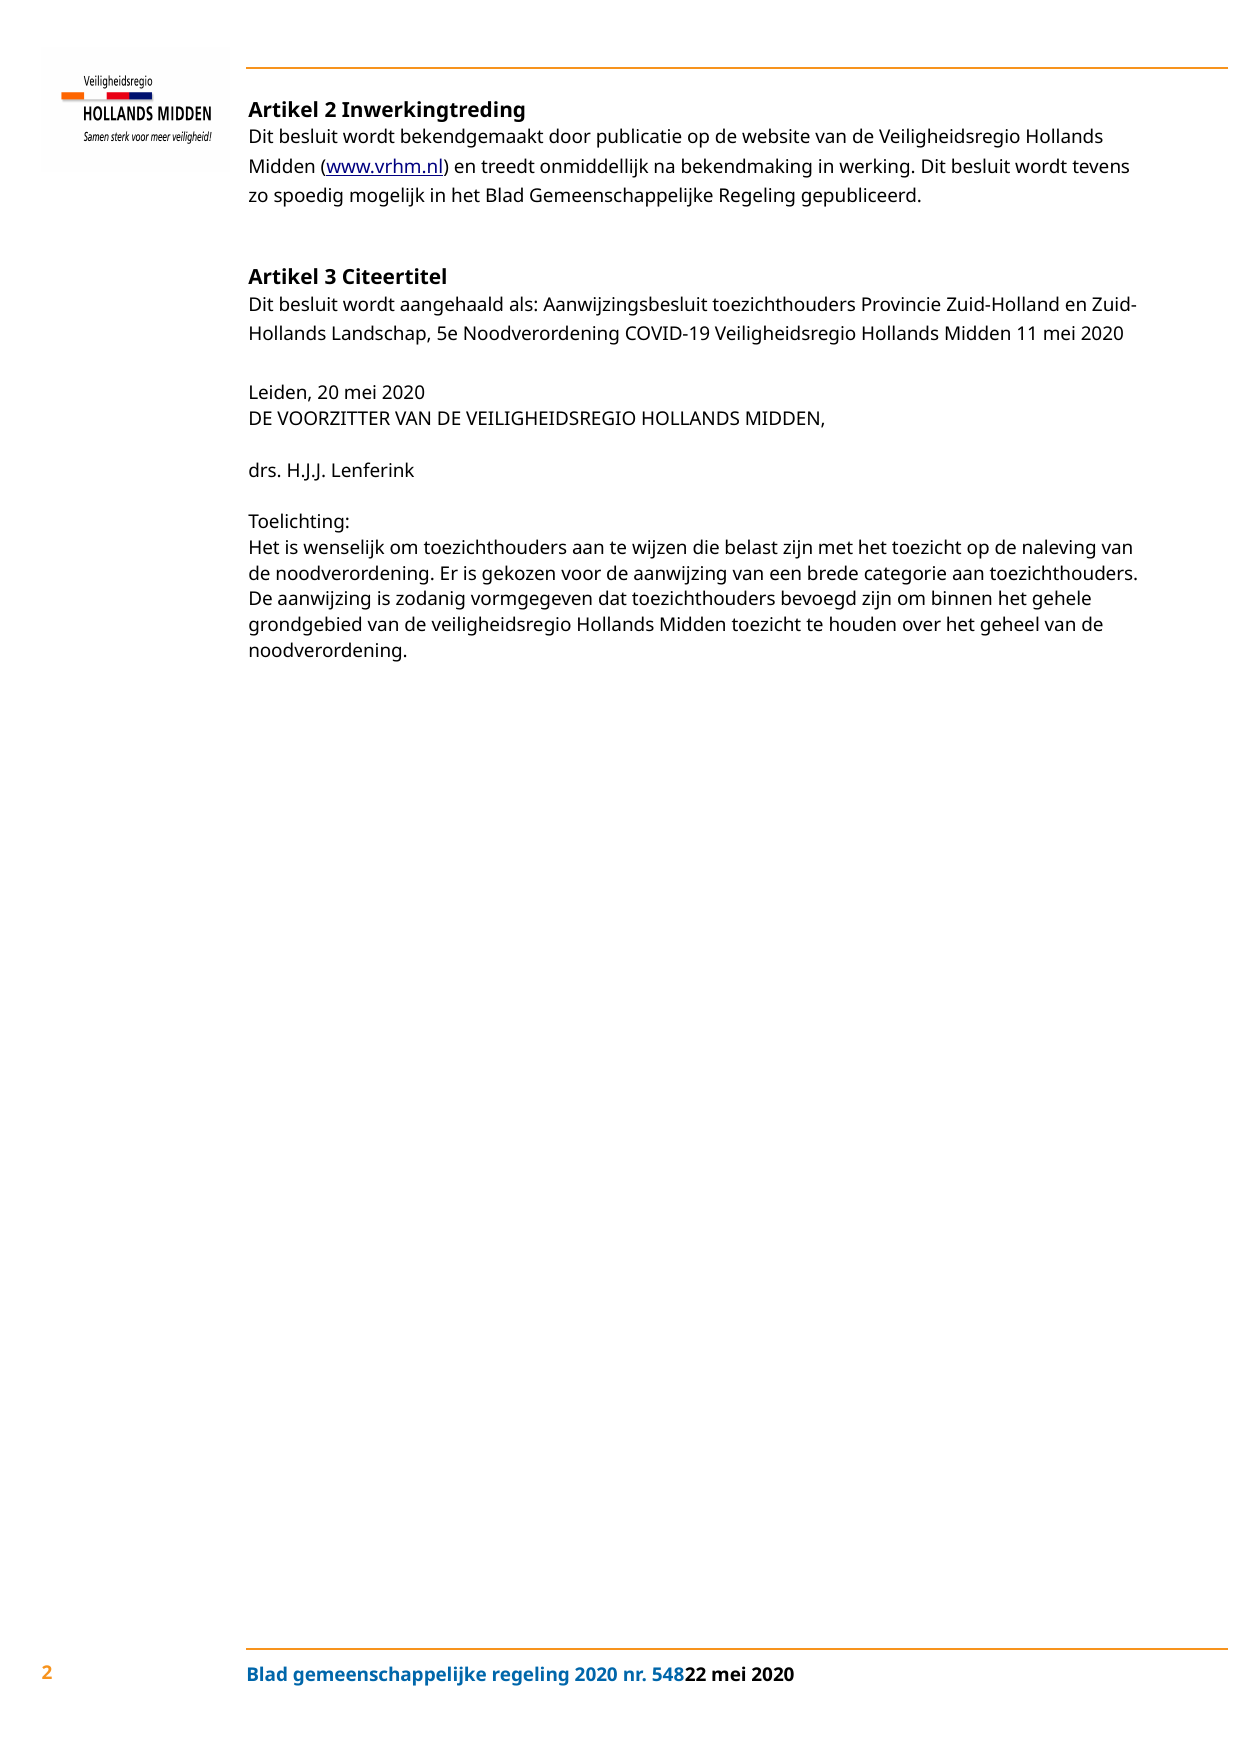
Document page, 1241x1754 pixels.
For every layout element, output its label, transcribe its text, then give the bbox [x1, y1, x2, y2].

text Artikel 2 Inwerkingtreding [248, 95, 1152, 123]
text DE VOORZITTER VAN DE VEILIGHEIDSREGIO HOLLANDS MIDDEN, [248, 405, 1152, 431]
text Het is wenselijk om toezichthouders aan te wijzen die belast zijn met het toezicht op de naleving van de noodverordening. Er is gekozen voor de aanwijzing van een brede categorie aan toezichthouders. De aanwijzing is zodanig vormgegeven dat toezichthouders bevoegd zijn om binnen het gehele grondgebied van de veiligheidsregio Hollands Midden toezicht te houden over het geheel van de noodverordening. [248, 534, 1152, 663]
text drs. H.J.J. Lenferink [248, 457, 1152, 482]
text Leiden, 20 mei 2020 [248, 379, 1152, 405]
picture [41, 47, 231, 172]
text Toelichting: [248, 508, 1152, 534]
text Artikel 3 Citeertitel [248, 262, 1152, 291]
text Dit besluit wordt bekendgemaakt door publicatie op de website van de Veiligheidsregio Hollands Midden (www.vrhm.nl) en treedt onmiddellijk na bekendmaking in werking. Dit besluit wordt tevens zo spoedig mogelijk in het Blad Gemeenschappelijke Regeling gepubliceerd. [248, 123, 1152, 208]
text Dit besluit wordt aangehaald als: Aanwijzingsbesluit toezichthouders Provincie Zuid-Holland en Zuid-Hollands Landschap, 5e Noodverordening COVID-19 Veiligheidsregio Hollands Midden 11 mei 2020 [248, 291, 1152, 346]
